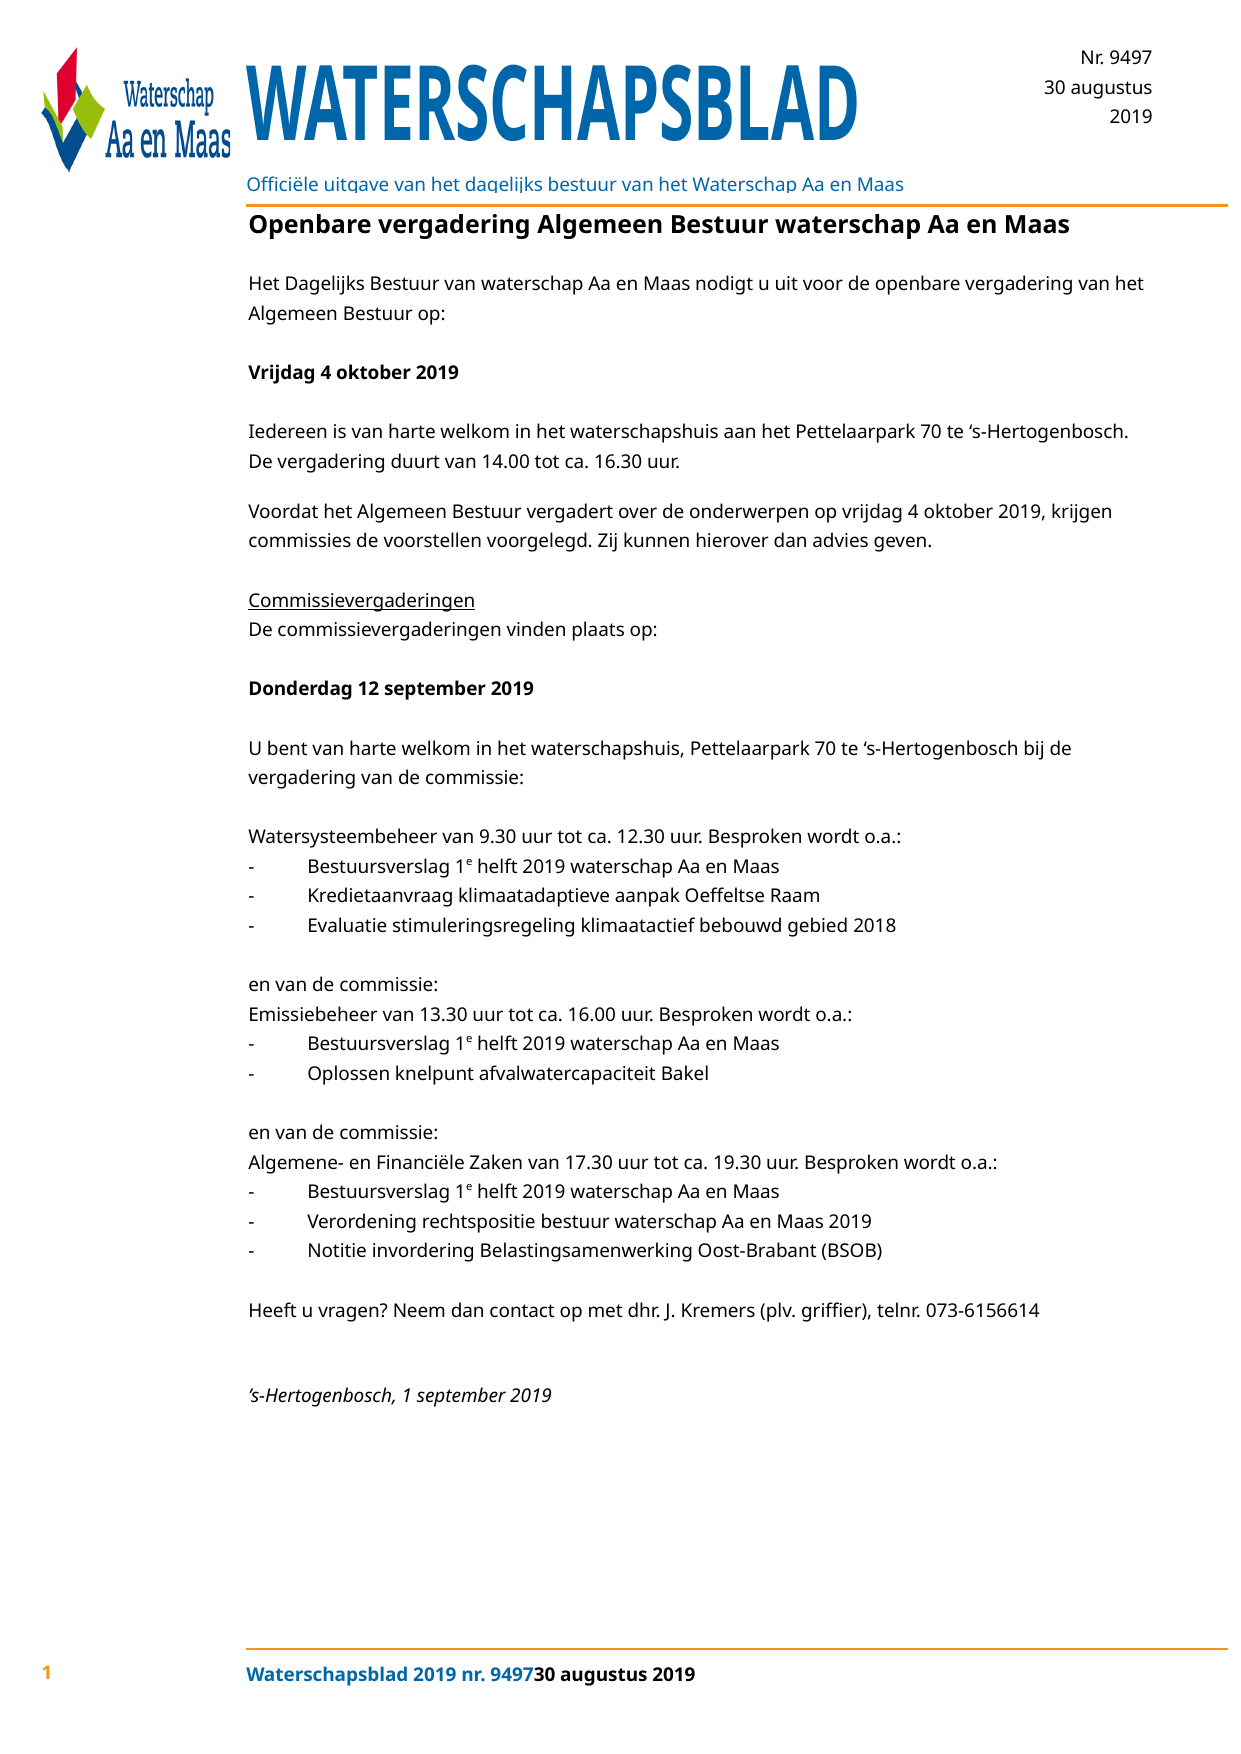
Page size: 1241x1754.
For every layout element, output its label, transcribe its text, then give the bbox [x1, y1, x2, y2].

text en van de commissie: [248, 971, 1152, 997]
list Bestuursverslag 1e helft 2019 waterschap Aa en Maas [248, 1031, 1152, 1056]
list Notitie invordering Belastingsamenwerking Oost-Brabant (BSOB) [248, 1238, 1152, 1263]
text De commissievergaderingen vinden plaats op: [248, 616, 1152, 642]
list Oplossen knelpunt afvalwatercapaciteit Bakel [248, 1060, 1152, 1086]
text Emissiebeheer van 13.30 uur tot ca. 16.00 uur. Besproken wordt o.a.: [248, 1001, 1152, 1027]
text Vrijdag 4 oktober 2019 [248, 359, 1152, 385]
text ’s-Hertogenbosch, 1 september 2019 [248, 1382, 1152, 1407]
text Iedereen is van harte welkom in het waterschapshuis aan het Pettelaarpark 70 te ‘s-Hertogenbosch. De vergadering duurt van 14.00 tot ca. 16.30 uur. [248, 418, 1152, 473]
text U bent van harte welkom in het waterschapshuis, Pettelaarpark 70 te ‘s-Hertogenbosch bij de vergadering van de commissie: [248, 735, 1152, 790]
list Bestuursverslag 1e helft 2019 waterschap Aa en Maas [248, 1178, 1152, 1204]
list Bestuursverslag 1e helft 2019 waterschap Aa en Maas [248, 853, 1152, 879]
text Watersysteembeheer van 9.30 uur tot ca. 12.30 uur. Besproken wordt o.a.: [248, 823, 1152, 849]
text Algemene- en Financiële Zaken van 17.30 uur tot ca. 19.30 uur. Besproken wordt o.a.: [248, 1149, 1152, 1175]
text Het Dagelijks Bestuur van waterschap Aa en Maas nodigt u uit voor de openbare vergadering van het Algemeen Bestuur op: [248, 270, 1152, 326]
list Evaluatie stimuleringsregeling klimaatactief bebouwd gebied 2018 [248, 912, 1152, 938]
text Commissievergaderingen [248, 587, 1152, 613]
text en van de commissie: [248, 1119, 1152, 1145]
list Verordening rechtspositie bestuur waterschap Aa en Maas 2019 [248, 1208, 1152, 1234]
text Openbare vergadering Algemeen Bestuur waterschap Aa en Maas [248, 207, 1152, 241]
text Voordat het Algemeen Bestuur vergadert over de onderwerpen op vrijdag 4 oktober 2019, krijgen commissies de voorstellen voorgelegd. Zij kunnen hierover dan advies geven. [248, 498, 1152, 553]
list Kredietaanvraag klimaatadaptieve aanpak Oeffeltse Raam [248, 883, 1152, 908]
text Donderdag 12 september 2019 [248, 676, 1152, 701]
text Heeft u vragen? Neem dan contact op met dhr. J. Kremers (plv. griffier), telnr. 073-6156614 [248, 1297, 1152, 1323]
picture [41, 47, 231, 172]
